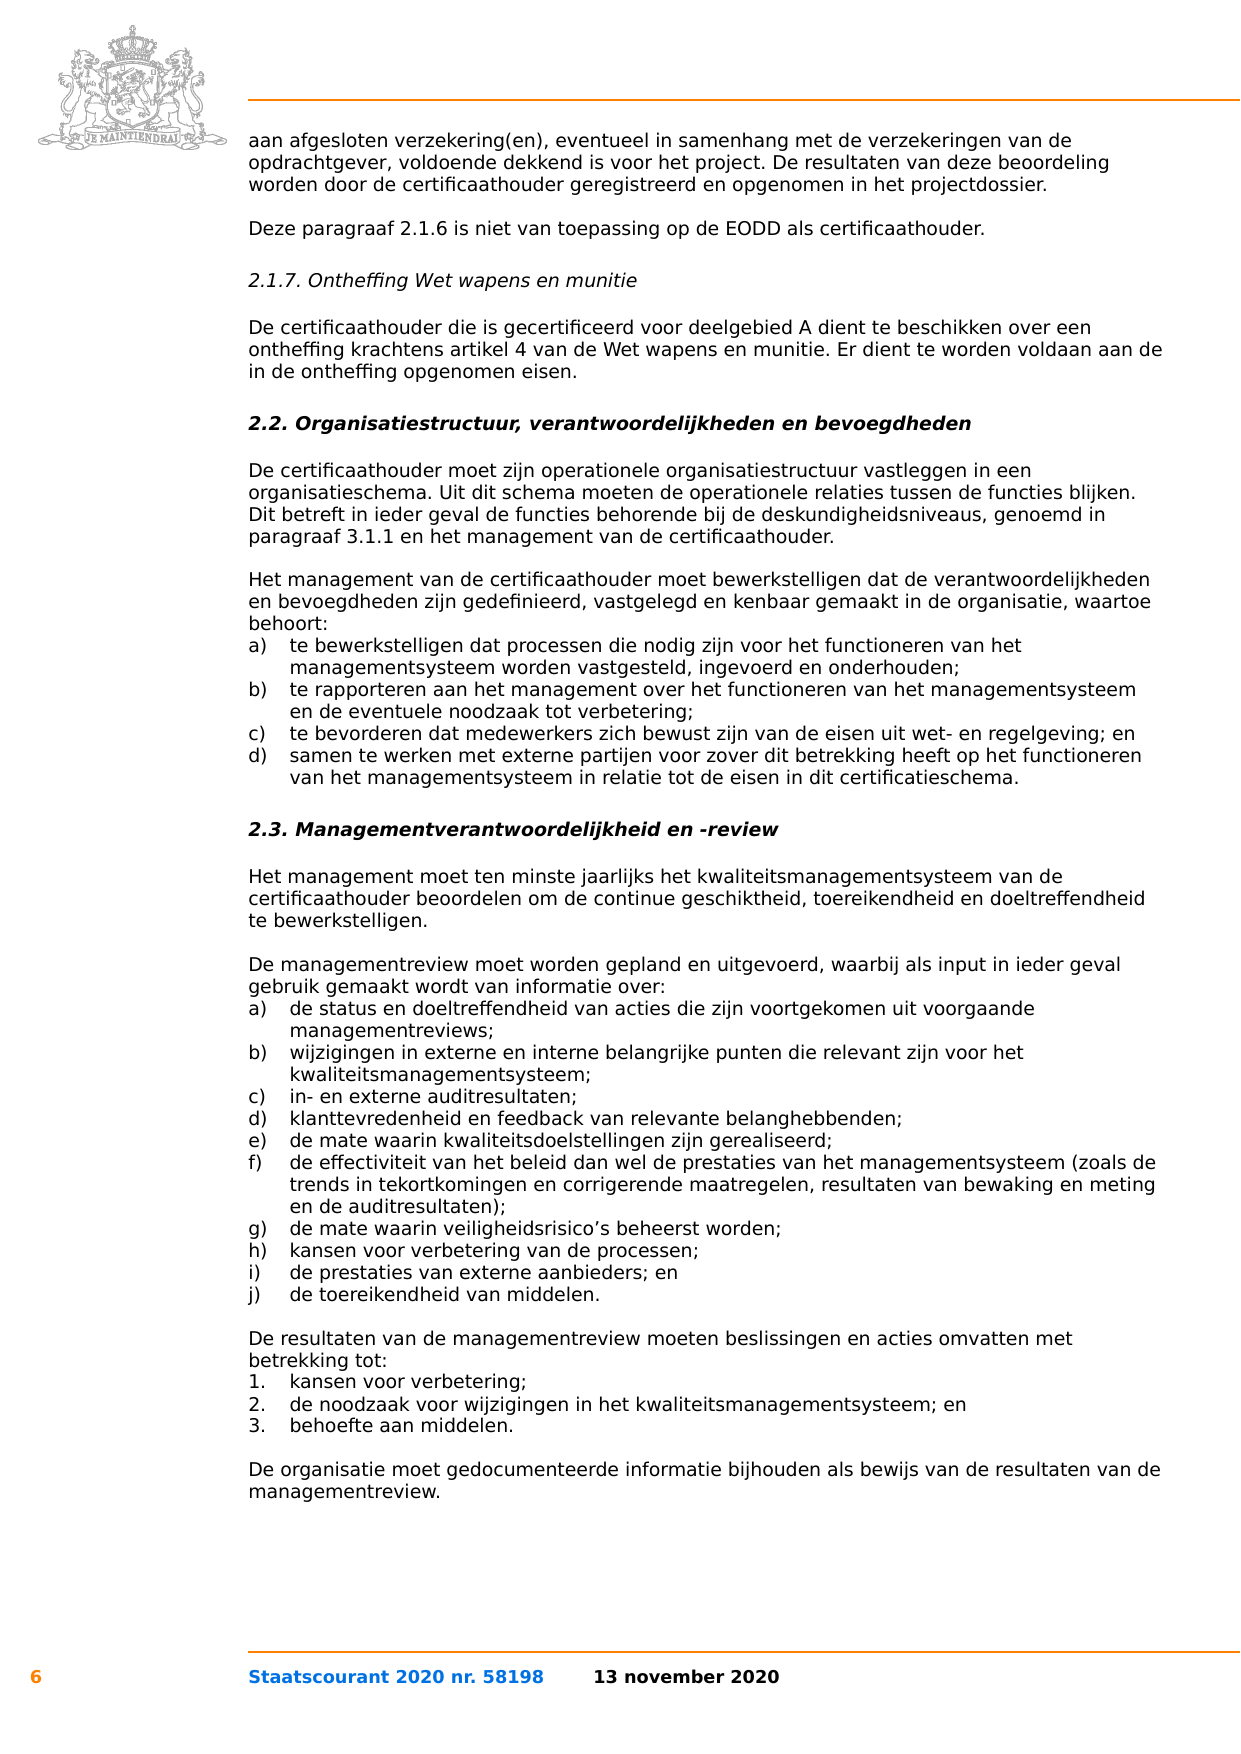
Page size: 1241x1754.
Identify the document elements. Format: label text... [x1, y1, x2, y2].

text 2. de noodzaak voor wijzigingen in het kwaliteitsmanagementsysteem; en [248, 1393, 1163, 1415]
text aan afgesloten verzekering(en), eventueel in samenhang met de verzekeringen van de opdrachtgever, voldoende dekkend is voor het project. De resultaten van deze beoordeling worden door de certificaathouder geregistreerd en opgenomen in het projectdossier. [248, 130, 1163, 196]
subtitle 2.1.7. Ontheffing Wet wapens en munitie [248, 270, 1163, 292]
text De managementreview moet worden gepland en uitgevoerd, waarbij als input in ieder geval gebruik gemaakt wordt van informatie over: [248, 954, 1163, 998]
text Deze paragraaf 2.1.6 is niet van toepassing op de EODD als certificaathouder. [248, 218, 1163, 240]
text a) te bewerkstelligen dat processen die nodig zijn voor het functioneren van het managementsysteem worden vastgesteld, ingevoerd en onderhouden; [248, 635, 1163, 679]
text 1. kansen voor verbetering; [248, 1371, 1163, 1393]
text g) de mate waarin veiligheidsrisico’s beheerst worden; [248, 1218, 1163, 1240]
text d) samen te werken met externe partijen voor zover dit betrekking heeft op het functioneren van het managementsysteem in relatie tot de eisen in dit certificatieschema. [248, 745, 1163, 789]
text De organisatie moet gedocumenteerde informatie bijhouden als bewijs van de resultaten van de managementreview. [248, 1459, 1163, 1503]
text Het management moet ten minste jaarlijks het kwaliteitsmanagementsysteem van de certificaathouder beoordelen om de continue geschiktheid, toereikendheid en doeltreffendheid te bewerkstelligen. [248, 866, 1163, 932]
text f) de effectiviteit van het beleid dan wel de prestaties van het managementsysteem (zoals de trends in tekortkomingen en corrigerende maatregelen, resultaten van bewaking en meting en de auditresultaten); [248, 1152, 1163, 1218]
text De certificaathouder die is gecertificeerd voor deelgebied A dient te beschikken over een ontheffing krachtens artikel 4 van de Wet wapens en munitie. Er dient te worden voldaan aan de in de ontheffing opgenomen eisen. [248, 317, 1163, 383]
text a) de status en doeltreffendheid van acties die zijn voortgekomen uit voorgaande managementreviews; [248, 998, 1163, 1042]
text 3. behoefte aan middelen. [248, 1415, 1163, 1437]
picture [38, 25, 227, 150]
text d) klanttevredenheid en feedback van relevante belanghebbenden; [248, 1108, 1163, 1130]
subtitle 2.3. Managementverantwoordelijkheid en -review [248, 819, 1163, 841]
text De resultaten van de managementreview moeten beslissingen en acties omvatten met betrekking tot: [248, 1327, 1163, 1371]
text e) de mate waarin kwaliteitsdoelstellingen zijn gerealiseerd; [248, 1130, 1163, 1152]
text b) te rapporteren aan het management over het functioneren van het managementsysteem en de eventuele noodzaak tot verbetering; [248, 679, 1163, 723]
text Het management van de certificaathouder moet bewerkstelligen dat de verantwoordelijkheden en bevoegdheden zijn gedefinieerd, vastgelegd en kenbaar gemaakt in de organisatie, waartoe behoort: [248, 569, 1163, 635]
subtitle 2.2. Organisatiestructuur, verantwoordelijkheden en bevoegdheden [248, 413, 1163, 434]
text h) kansen voor verbetering van de processen; [248, 1240, 1163, 1262]
text j) de toereikendheid van middelen. [248, 1284, 1163, 1306]
text b) wijzigingen in externe en interne belangrijke punten die relevant zijn voor het kwaliteitsmanagementsysteem; [248, 1042, 1163, 1086]
text c) te bevorderen dat medewerkers zich bewust zijn van de eisen uit wet- en regelgeving; en [248, 723, 1163, 745]
text c) in- en externe auditresultaten; [248, 1086, 1163, 1108]
text De certificaathouder moet zijn operationele organisatiestructuur vastleggen in een organisatieschema. Uit dit schema moeten de operationele relaties tussen de functies blijken. Dit betreft in ieder geval de functies behorende bij de deskundigheidsniveaus, genoemd in paragraaf 3.1.1 en het management van de certificaathouder. [248, 459, 1163, 547]
text i) de prestaties van externe aanbieders; en [248, 1262, 1163, 1284]
